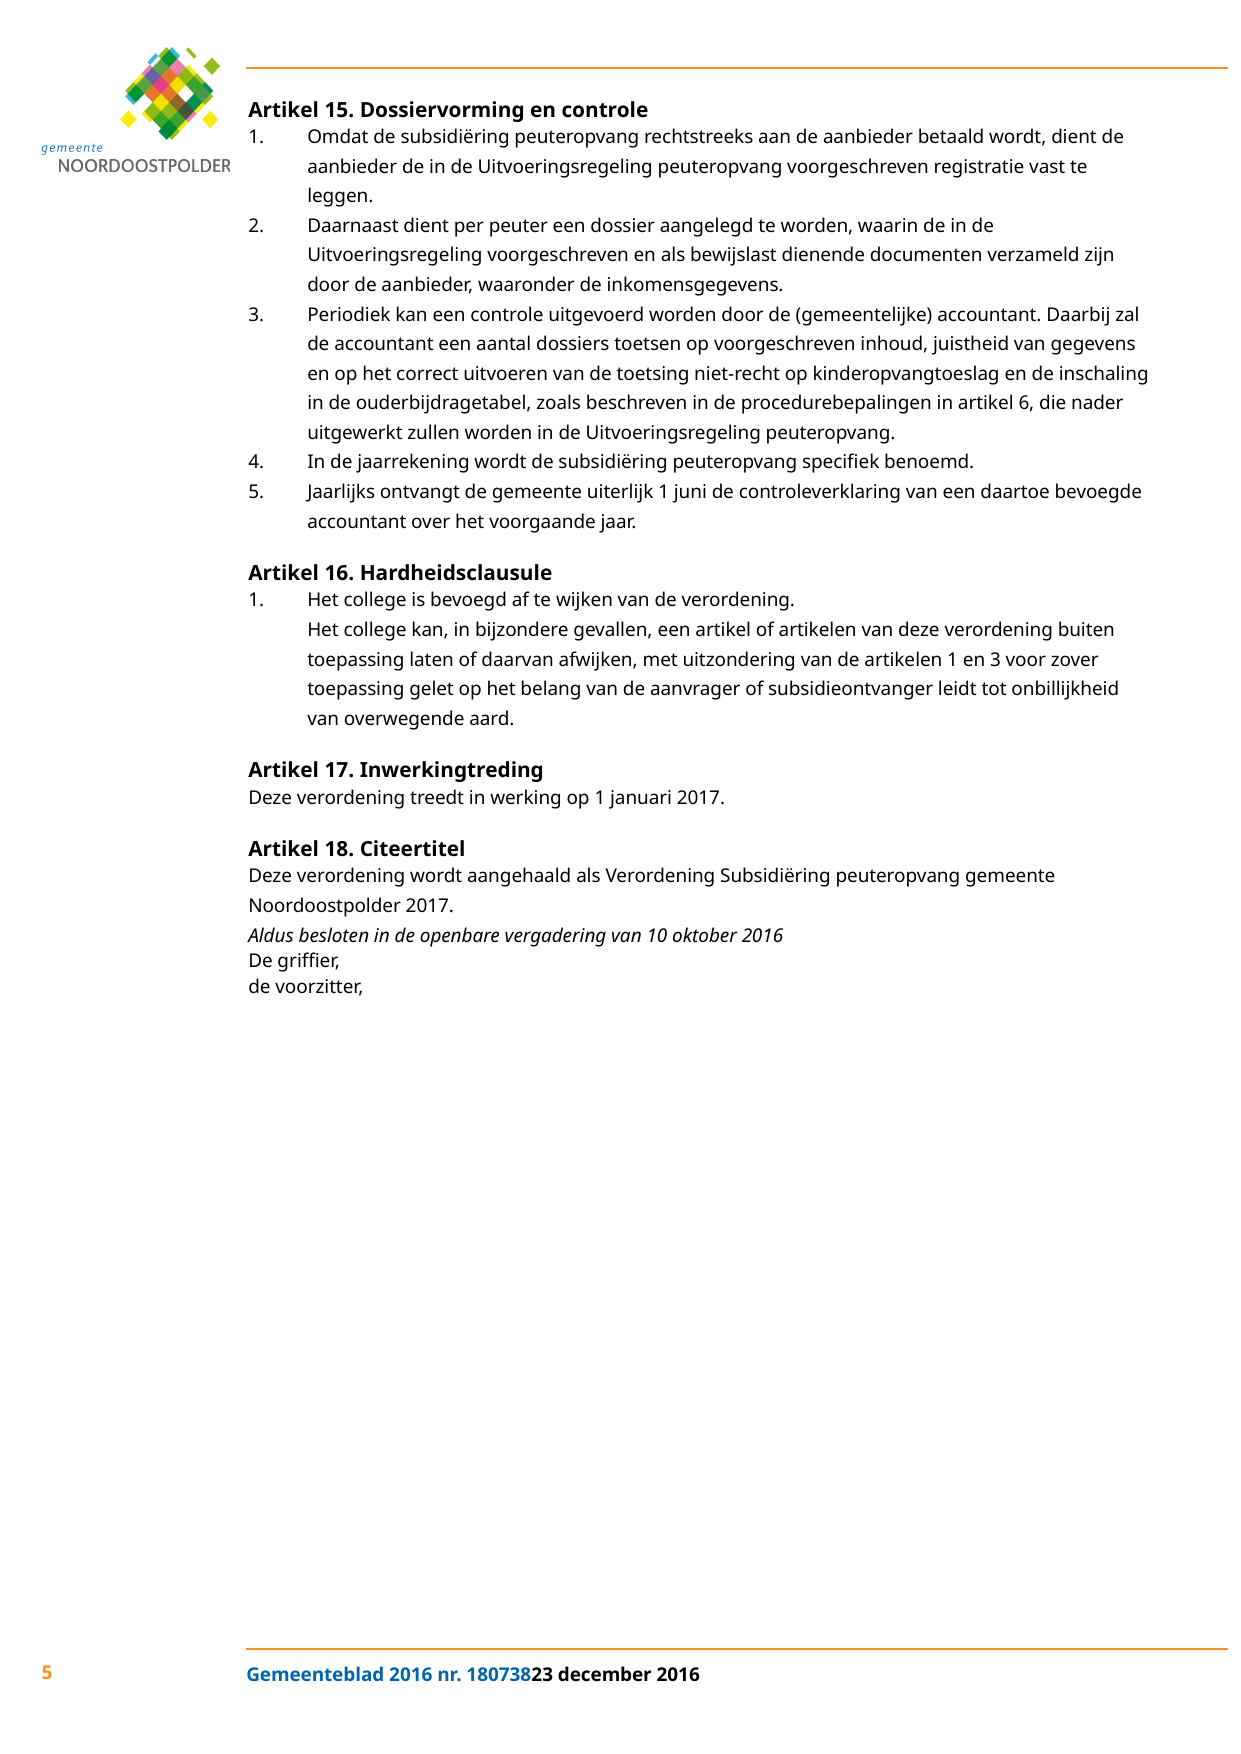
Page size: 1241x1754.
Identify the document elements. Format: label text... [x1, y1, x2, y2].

text Artikel 16. Hardheidsclausule [248, 558, 1152, 587]
text Artikel 17. Inwerkingtreding [248, 755, 1152, 784]
list Jaarlijks ontvangt de gemeente uiterlijk 1 juni de controleverklaring van een daartoe bevoegde accountant over het voorgaande jaar. [248, 478, 1152, 533]
list In de jaarrekening wordt de subsidiëring peuteropvang specifiek benoemd. [248, 449, 1152, 474]
text Artikel 18. Citeertitel [248, 834, 1152, 863]
text Artikel 15. Dossiervorming en controle [248, 95, 1152, 123]
picture [41, 47, 231, 172]
text de voorzitter, [248, 973, 1152, 999]
list Daarnaast dient per peuter een dossier aangelegd te worden, waarin de in de Uitvoeringsregeling voorgeschreven en als bewijslast dienende documenten verzameld zijn door de aanbieder, waaronder de inkomensgegevens. [248, 212, 1152, 297]
text Aldus besloten in de openbare vergadering van 10 oktober 2016 [248, 922, 1152, 948]
list Omdat de subsidiëring peuteropvang rechtstreeks aan de aanbieder betaald wordt, dient de aanbieder de in de Uitvoeringsregeling peuteropvang voorgeschreven registratie vast te leggen. [248, 123, 1152, 208]
list Het college is bevoegd af te wijken van de verordening. [248, 587, 1152, 612]
list Het college kan, in bijzondere gevallen, een artikel of artikelen van deze verordening buiten toepassing laten of daarvan afwijken, met uitzondering van de artikelen 1 en 3 voor zover toepassing gelet op het belang van de aanvrager of subsidieontvanger leidt tot onbillijkheid van overwegende aard. [248, 616, 1152, 731]
text De griffier, [248, 948, 1152, 973]
list Periodiek kan een controle uitgevoerd worden door de (gemeentelijke) accountant. Daarbij zal de accountant een aantal dossiers toetsen op voorgeschreven inhoud, juistheid van gegevens en op het correct uitvoeren van de toetsing niet-recht op kinderopvangtoeslag en de inschaling in de ouderbijdragetabel, zoals beschreven in de procedurebepalingen in artikel 6, die nader uitgewerkt zullen worden in de Uitvoeringsregeling peuteropvang. [248, 301, 1152, 445]
text Deze verordening treedt in werking op 1 januari 2017. [248, 784, 1152, 809]
text Deze verordening wordt aangehaald als Verordening Subsidiëring peuteropvang gemeente Noordoostpolder 2017. [248, 863, 1152, 918]
